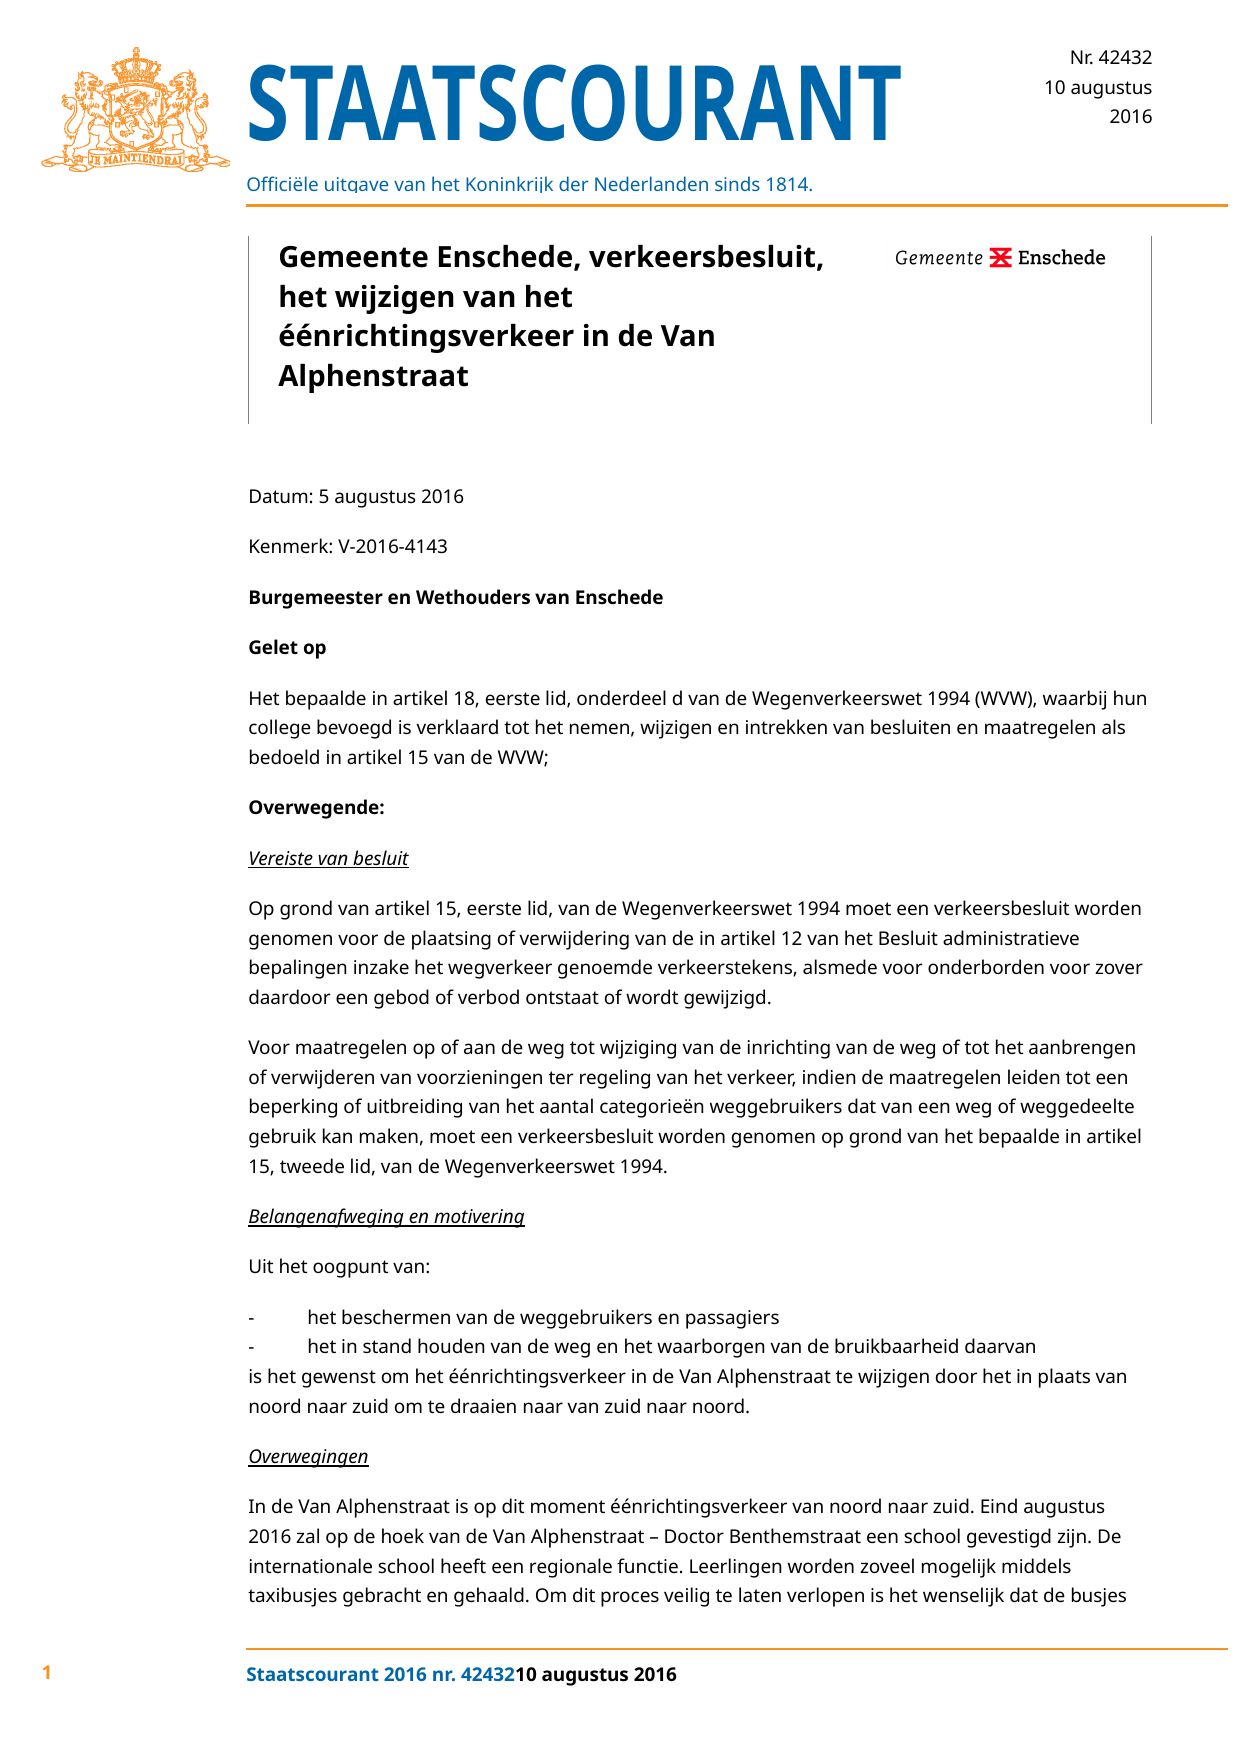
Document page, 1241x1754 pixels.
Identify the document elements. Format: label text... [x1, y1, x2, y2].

text Op grond van artikel 15, eerste lid, van de Wegenverkeerswet 1994 moet een verkeersbesluit worden genomen voor de plaatsing of verwijdering van de in artikel 12 van het Besluit administratieve bepalingen inzake het wegverkeer genoemde verkeerstekens, alsmede voor onderborden voor zover daardoor een gebod of verbod ontstaat of wordt gewijzigd. [248, 895, 1152, 1010]
text Datum: 5 augustus 2016 [248, 483, 1152, 509]
table_header [850, 236, 1151, 424]
text Gelet op [248, 634, 1152, 660]
list het in stand houden van de weg en het waarborgen van de bruikbaarheid daarvan [248, 1334, 1152, 1359]
text Het bepaalde in artikel 18, eerste lid, onderdeel d van de Wegenverkeerswet 1994 (WVW), waarbij hun college bevoegd is verklaard tot het nemen, wijzigen en intrekken van besluiten en maatregelen als bedoeld in artikel 15 van de WVW; [248, 685, 1152, 770]
text Voor maatregelen op of aan de weg tot wijziging van de inrichting van de weg of tot het aanbrengen of verwijderen van voorzieningen ter regeling van het verkeer, indien de maatregelen leiden tot een beperking of uitbreiding van het aantal categorieën weggebruikers dat van een weg of weggedeelte gebruik kan maken, moet een verkeersbesluit worden genomen op grond van het bepaalde in artikel 15, tweede lid, van de Wegenverkeerswet 1994. [248, 1034, 1152, 1178]
text Uit het oogpunt van: [248, 1254, 1152, 1279]
text In de Van Alphenstraat is op dit moment éénrichtingsverkeer van noord naar zuid. Eind augustus 2016 zal op de hoek van de Van Alphenstraat – Doctor Benthemstraat een school gevestigd zijn. De internationale school heeft een regionale functie. Leerlingen worden zoveel mogelijk middels taxibusjes gebracht en gehaald. Om dit proces veilig te laten verlopen is het wenselijk dat de busjes [248, 1494, 1152, 1608]
list het beschermen van de weggebruikers en passagiers [248, 1304, 1152, 1330]
text Vereiste van besluit [248, 845, 1152, 871]
text Belangenafweging en motivering [248, 1203, 1152, 1229]
text Kenmerk: V-2016-4143 [248, 534, 1152, 559]
picture [41, 47, 231, 172]
text is het gewenst om het éénrichtingsverkeer in de Van Alphenstraat te wijzigen door het in plaats van noord naar zuid om te draaien naar van zuid naar noord. [248, 1363, 1152, 1418]
text Overwegende: [248, 794, 1152, 820]
text Burgemeester en Wethouders van Enschede [248, 584, 1152, 610]
text Overwegingen [248, 1443, 1152, 1469]
picture [882, 236, 1119, 279]
table_header Gemeente Enschede, verkeersbesluit, het wijzigen van het éénrichtingsverkeer in de Van Alphenstraat [249, 236, 850, 424]
